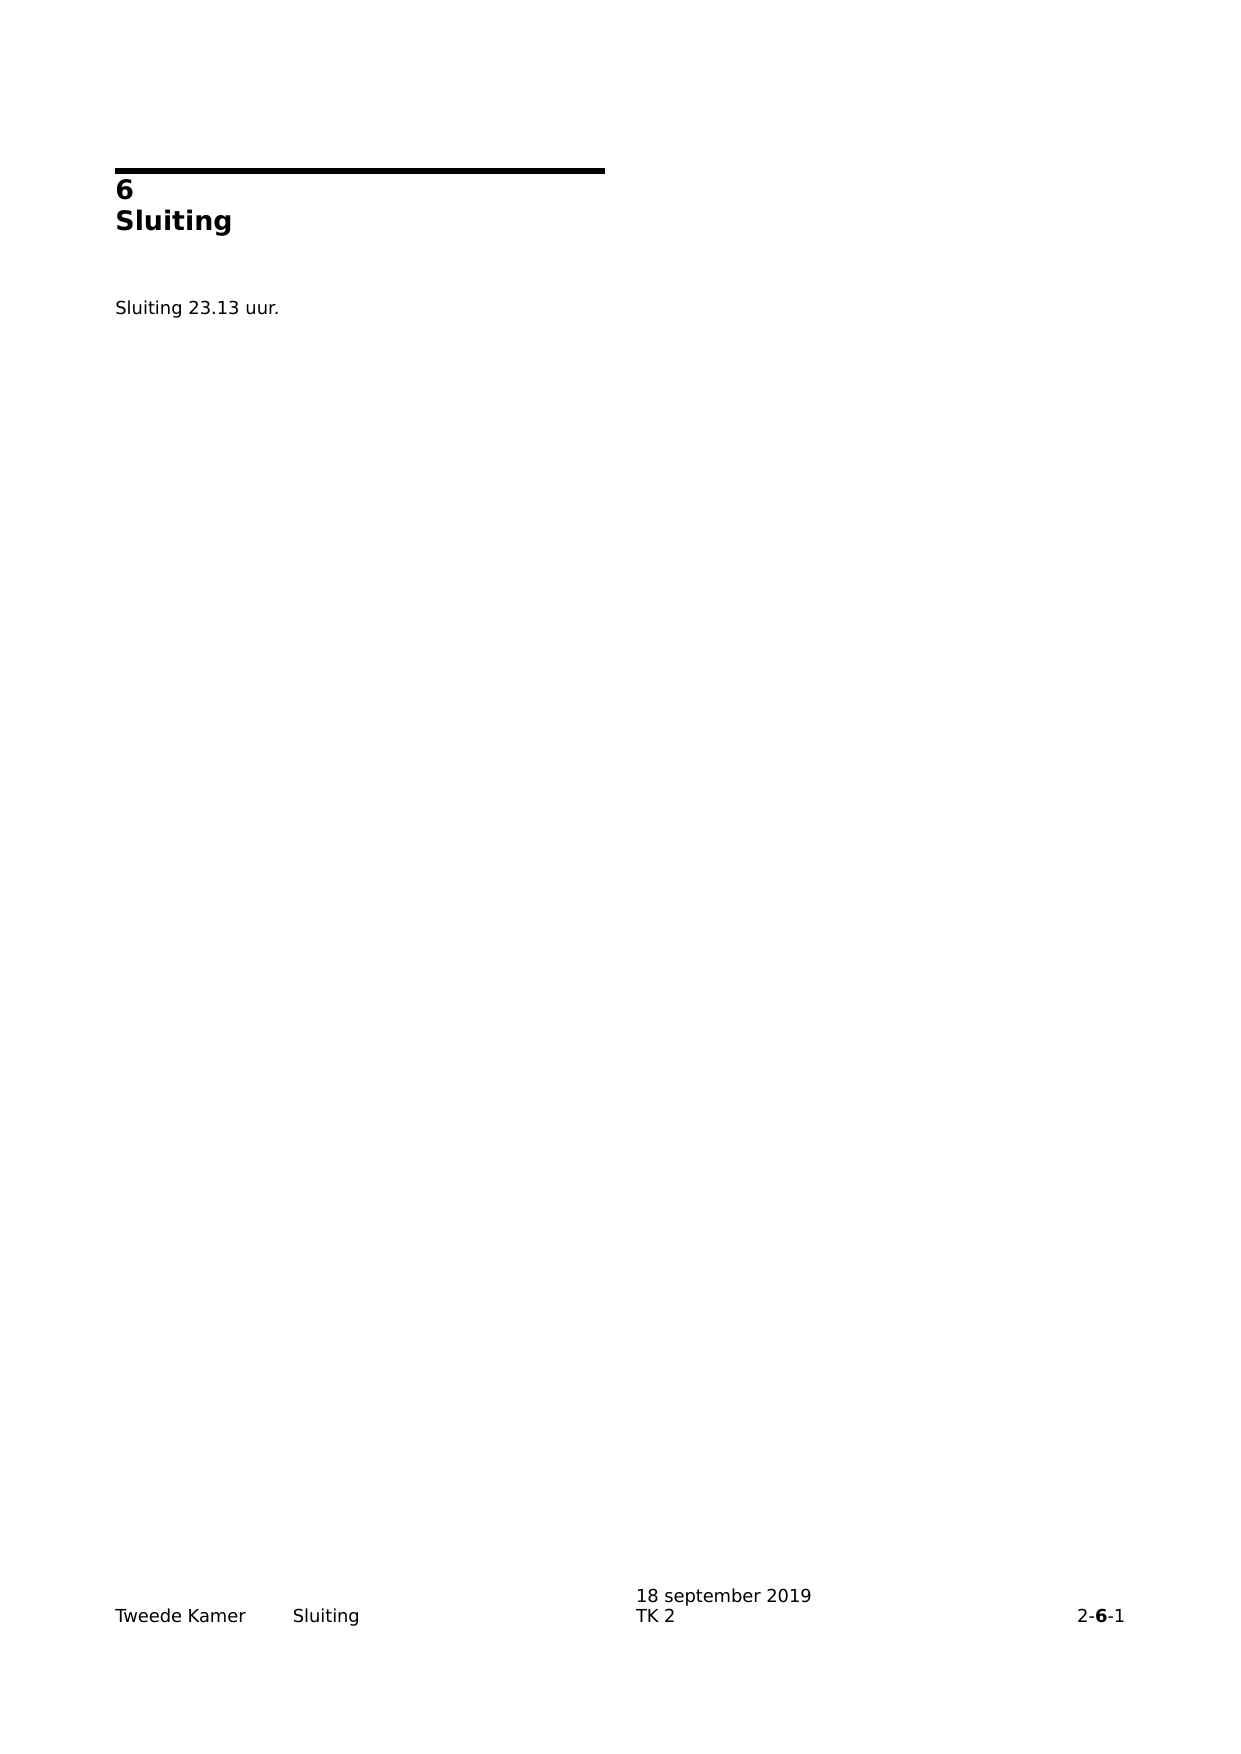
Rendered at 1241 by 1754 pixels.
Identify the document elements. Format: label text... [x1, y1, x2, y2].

title 6 Sluiting [115, 174, 605, 237]
text Sluiting 23.13 uur. [115, 298, 605, 318]
